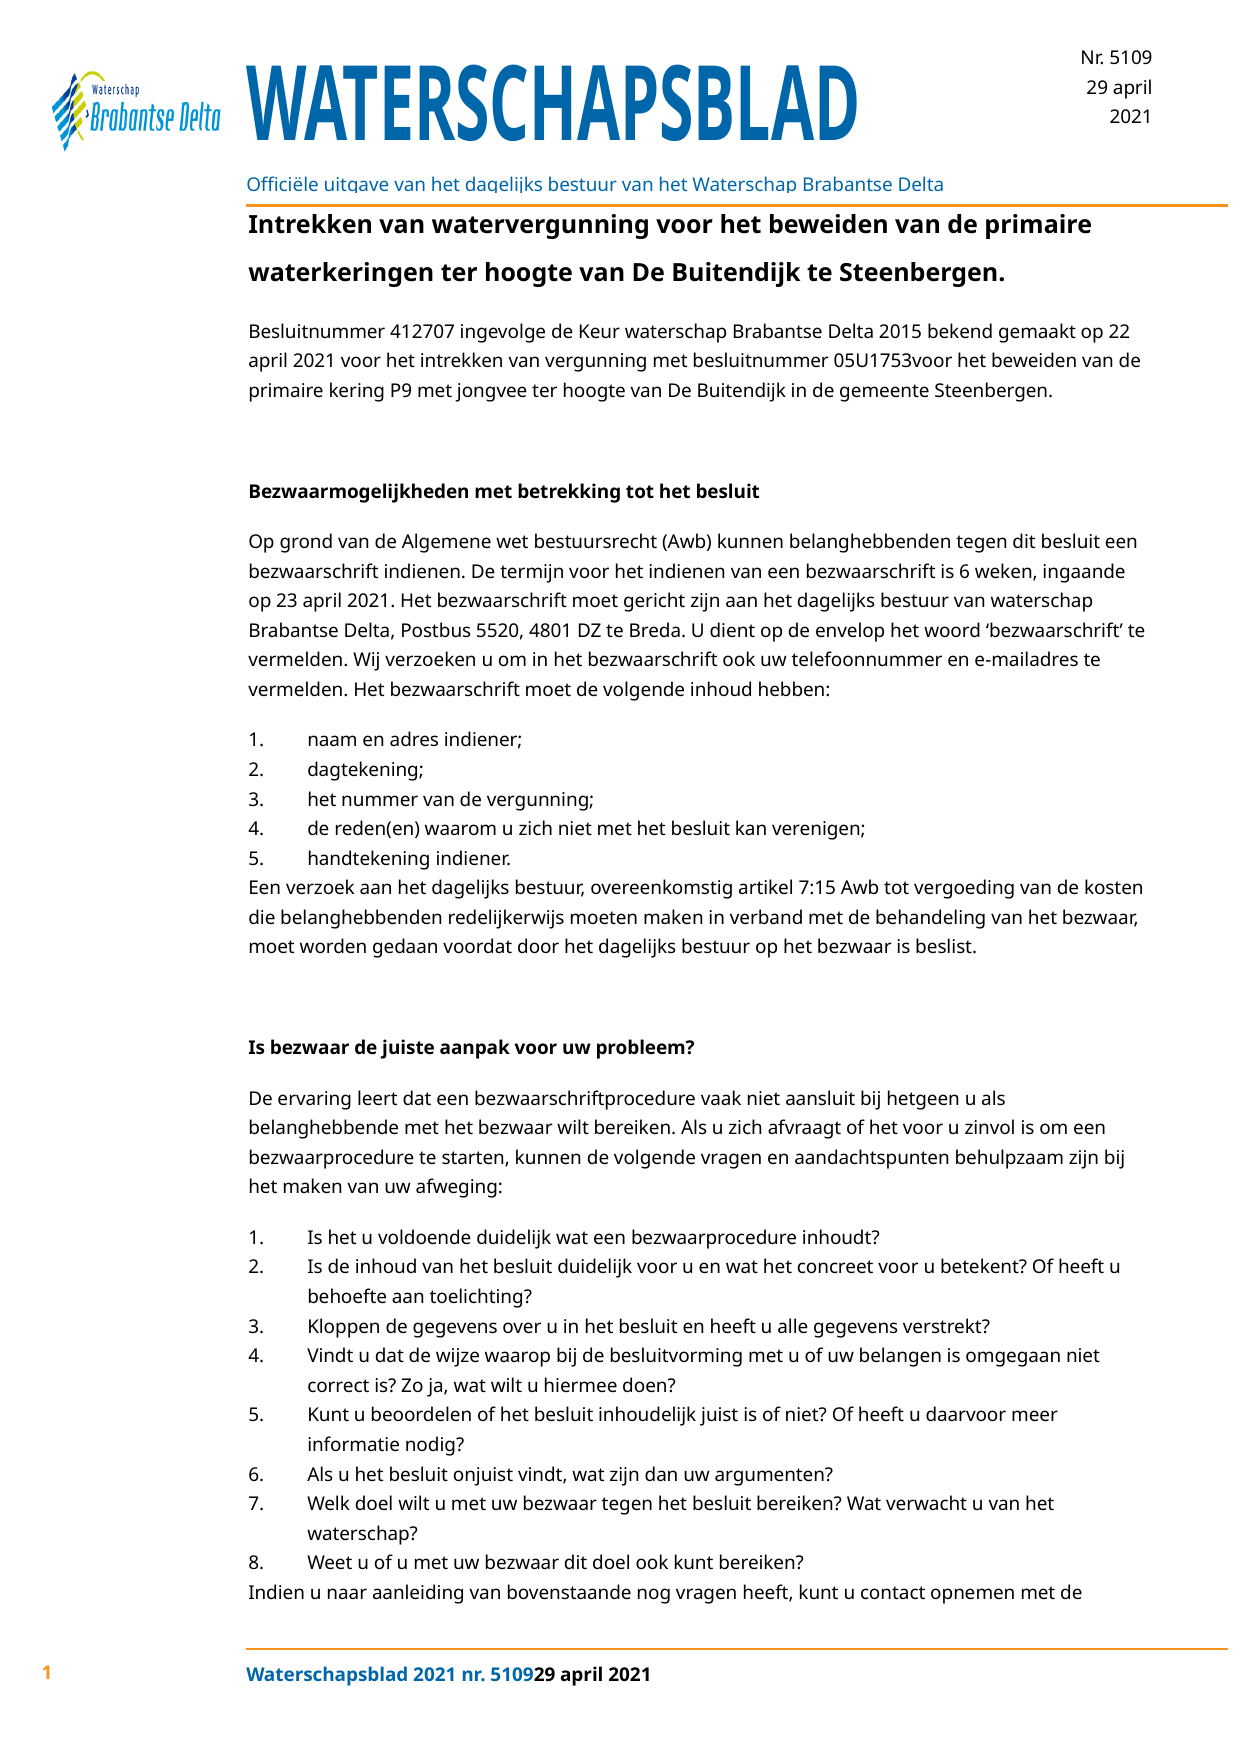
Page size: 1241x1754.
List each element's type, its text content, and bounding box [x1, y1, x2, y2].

text De ervaring leert dat een bezwaarschriftprocedure vaak niet aansluit bij hetgeen u als belanghebbende met het bezwaar wilt bereiken. Als u zich afvraagt of het voor u zinvol is om een bezwaarprocedure te starten, kunnen de volgende vragen en aandachtspunten behulpzaam zijn bij het maken van uw afweging: [248, 1085, 1152, 1199]
list de reden(en) waarom u zich niet met het besluit kan verenigen; [248, 815, 1152, 841]
text Een verzoek aan het dagelijks bestuur, overeenkomstig artikel 7:15 Awb tot vergoeding van de kosten die belanghebbenden redelijkerwijs moeten maken in verband met de behandeling van het bezwaar, moet worden gedaan voordat door het dagelijks bestuur op het bezwaar is beslist. [248, 874, 1152, 959]
list Weet u of u met uw bezwaar dit doel ook kunt bereiken? [248, 1549, 1152, 1575]
text Indien u naar aanleiding van bovenstaande nog vragen heeft, kunt u contact opnemen met de [248, 1579, 1152, 1605]
text Op grond van de Algemene wet bestuursrecht (Awb) kunnen belanghebbenden tegen dit besluit een bezwaarschrift indienen. De termijn voor het indienen van een bezwaarschrift is 6 weken, ingaande op 23 april 2021. Het bezwaarschrift moet gericht zijn aan het dagelijks bestuur van waterschap Brabantse Delta, Postbus 5520, 4801 DZ te Breda. U dient op de envelop het woord ‘bezwaarschrift’ te vermelden. Wij verzoeken u om in het bezwaarschrift ook uw telefoonnummer en e‑mailadres te vermelden. Het bezwaarschrift moet de volgende inhoud hebben: [248, 528, 1152, 702]
list naam en adres indiener; [248, 727, 1152, 752]
text Bezwaarmogelijkheden met betrekking tot het besluit [248, 478, 1152, 504]
text Is bezwaar de juiste aanpak voor uw probleem? [248, 1034, 1152, 1060]
list Kunt u beoordelen of het besluit inhoudelijk juist is of niet? Of heeft u daarvoor meer informatie nodig? [248, 1402, 1152, 1457]
list handtekening indiener. [248, 845, 1152, 871]
list Vindt u dat de wijze waarop bij de besluitvorming met u of uw belangen is omgegaan niet correct is? Zo ja, wat wilt u hiermee doen? [248, 1342, 1152, 1398]
list Is de inhoud van het besluit duidelijk voor u en wat het concreet voor u betekent? Of heeft u behoefte aan toelichting? [248, 1254, 1152, 1309]
list Kloppen de gegevens over u in het besluit en heeft u alle gegevens verstrekt? [248, 1313, 1152, 1339]
list Welk doel wilt u met uw bezwaar tegen het besluit bereiken? Wat verwacht u van het waterschap? [248, 1490, 1152, 1546]
text Besluitnummer 412707 ingevolge de Keur waterschap Brabantse Delta 2015 bekend gemaakt op 22 april 2021 voor het intrekken van vergunning met besluitnummer 05U1753voor het beweiden van de primaire kering P9 met jongvee ter hoogte van De Buitendijk in de gemeente Steenbergen. [248, 318, 1152, 403]
picture [41, 47, 231, 172]
text Intrekken van watervergunning voor het beweiden van de primaire waterkeringen ter hoogte van De Buitendijk te Steenbergen. [248, 207, 1152, 288]
list Is het u voldoende duidelijk wat een bezwaarprocedure inhoudt? [248, 1224, 1152, 1250]
list dagtekening; [248, 756, 1152, 782]
list het nummer van de vergunning; [248, 786, 1152, 812]
list Als u het besluit onjuist vindt, wat zijn dan uw argumenten? [248, 1461, 1152, 1487]
